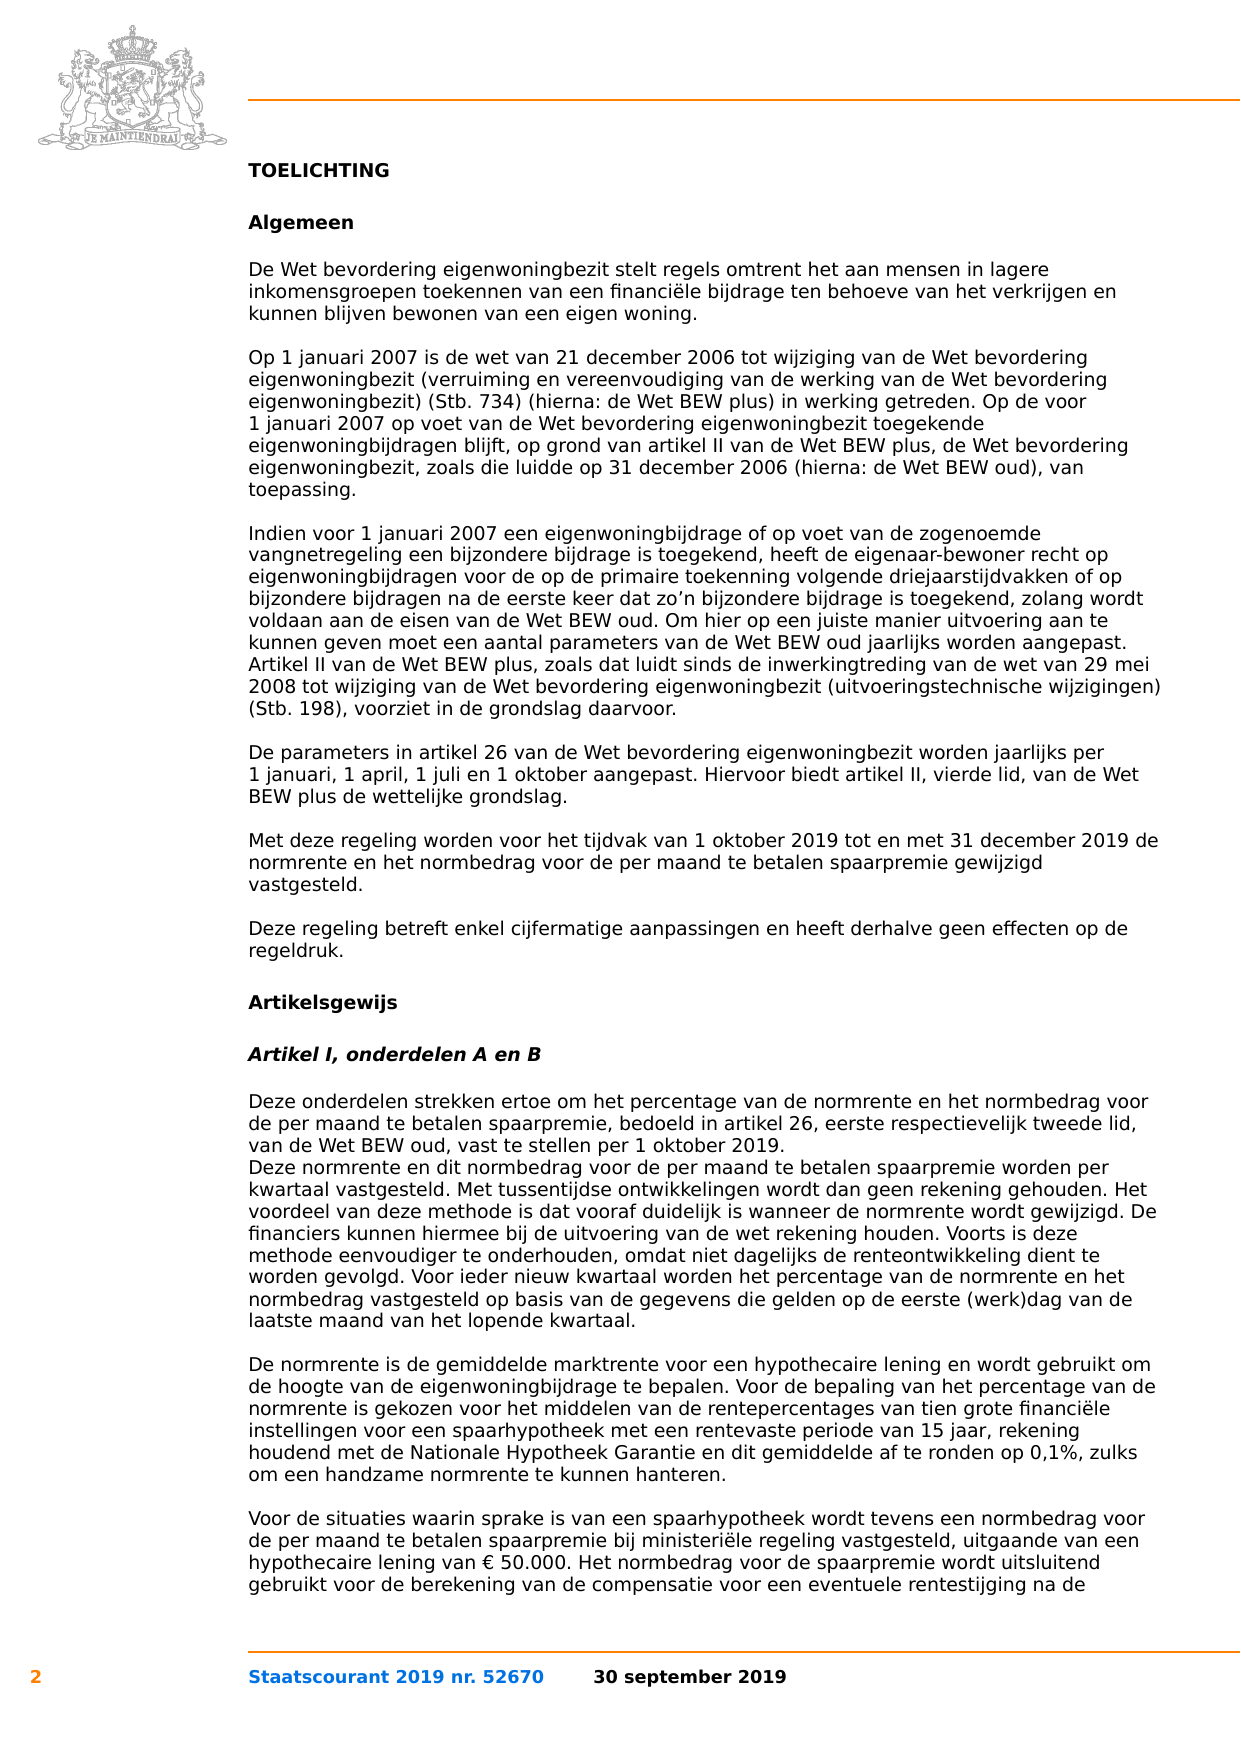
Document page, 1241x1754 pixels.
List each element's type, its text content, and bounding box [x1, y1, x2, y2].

text Met deze regeling worden voor het tijdvak van 1 oktober 2019 tot en met 31 december 2019 de normrente en het normbedrag voor de per maand te betalen spaarpremie gewijzigd vastgesteld. [248, 830, 1163, 896]
text Voor de situaties waarin sprake is van een spaarhypotheek wordt tevens een normbedrag voor de per maand te betalen spaarpremie bij ministeriële regeling vastgesteld, uitgaande van een hypothecaire lening van € 50.000. Het normbedrag voor de spaarpremie wordt uitsluitend gebruikt voor de berekening van de compensatie voor een eventuele rentestijging na de [248, 1508, 1163, 1596]
subtitle Artikelsgewijs [248, 992, 1163, 1014]
text Op 1 januari 2007 is de wet van 21 december 2006 tot wijziging van de Wet bevordering eigenwoningbezit (verruiming en vereenvoudiging van de werking van de Wet bevordering eigenwoningbezit) (Stb. 734) (hierna: de Wet BEW plus) in werking getreden. Op de voor 1 januari 2007 op voet van de Wet bevordering eigenwoningbezit toegekende eigenwoningbijdragen blijft, op grond van artikel II van de Wet BEW plus, de Wet bevordering eigenwoningbezit, zoals die luidde op 31 december 2006 (hierna: de Wet BEW oud), van toepassing. [248, 347, 1163, 501]
subtitle Algemeen [248, 212, 1163, 234]
text Deze onderdelen strekken ertoe om het percentage van de normrente en het normbedrag voor de per maand te betalen spaarpremie, bedoeld in artikel 26, eerste respectievelijk tweede lid, van de Wet BEW oud, vast te stellen per 1 oktober 2019. [248, 1091, 1163, 1157]
subtitle Artikel I, onderdelen A en B [248, 1044, 1163, 1066]
text Indien voor 1 januari 2007 een eigenwoningbijdrage of op voet van de zogenoemde vangnetregeling een bijzondere bijdrage is toegekend, heeft de eigenaar-bewoner recht op eigenwoningbijdragen voor de op de primaire toekenning volgende driejaarstijdvakken of op bijzondere bijdragen na de eerste keer dat zo’n bijzondere bijdrage is toegekend, zolang wordt voldaan aan de eisen van de Wet BEW oud. Om hier op een juiste manier uitvoering aan te kunnen geven moet een aantal parameters van de Wet BEW oud jaarlijks worden aangepast. Artikel II van de Wet BEW plus, zoals dat luidt sinds de inwerkingtreding van de wet van 29 mei 2008 tot wijziging van de Wet bevordering eigenwoningbezit (uitvoeringstechnische wijzigingen) (Stb. 198), voorziet in de grondslag daarvoor. [248, 522, 1163, 720]
text De parameters in artikel 26 van de Wet bevordering eigenwoningbezit worden jaarlijks per 1 januari, 1 april, 1 juli en 1 oktober aangepast. Hiervoor biedt artikel II, vierde lid, van de Wet BEW plus de wettelijke grondslag. [248, 742, 1163, 808]
subtitle TOELICHTING [248, 160, 1163, 182]
text Deze regeling betreft enkel cijfermatige aanpassingen en heeft derhalve geen effecten op de regeldruk. [248, 918, 1163, 962]
text Deze normrente en dit normbedrag voor de per maand te betalen spaarpremie worden per kwartaal vastgesteld. Met tussentijdse ontwikkelingen wordt dan geen rekening gehouden. Het voordeel van deze methode is dat vooraf duidelijk is wanneer de normrente wordt gewijzigd. De financiers kunnen hiermee bij de uitvoering van de wet rekening houden. Voorts is deze methode eenvoudiger te onderhouden, omdat niet dagelijks de renteontwikkeling dient te worden gevolgd. Voor ieder nieuw kwartaal worden het percentage van de normrente en het normbedrag vastgesteld op basis van de gegevens die gelden op de eerste (werk)dag van de laatste maand van het lopende kwartaal. [248, 1157, 1163, 1332]
picture [38, 25, 227, 150]
text De Wet bevordering eigenwoningbezit stelt regels omtrent het aan mensen in lagere inkomensgroepen toekennen van een financiële bijdrage ten behoeve van het verkrijgen en kunnen blijven bewonen van een eigen woning. [248, 259, 1163, 325]
text De normrente is de gemiddelde marktrente voor een hypothecaire lening en wordt gebruikt om de hoogte van de eigenwoningbijdrage te bepalen. Voor de bepaling van het percentage van de normrente is gekozen voor het middelen van de rentepercentages van tien grote financiële instellingen voor een spaarhypotheek met een rentevaste periode van 15 jaar, rekening houdend met de Nationale Hypotheek Garantie en dit gemiddelde af te ronden op 0,1%, zulks om een handzame normrente te kunnen hanteren. [248, 1354, 1163, 1486]
